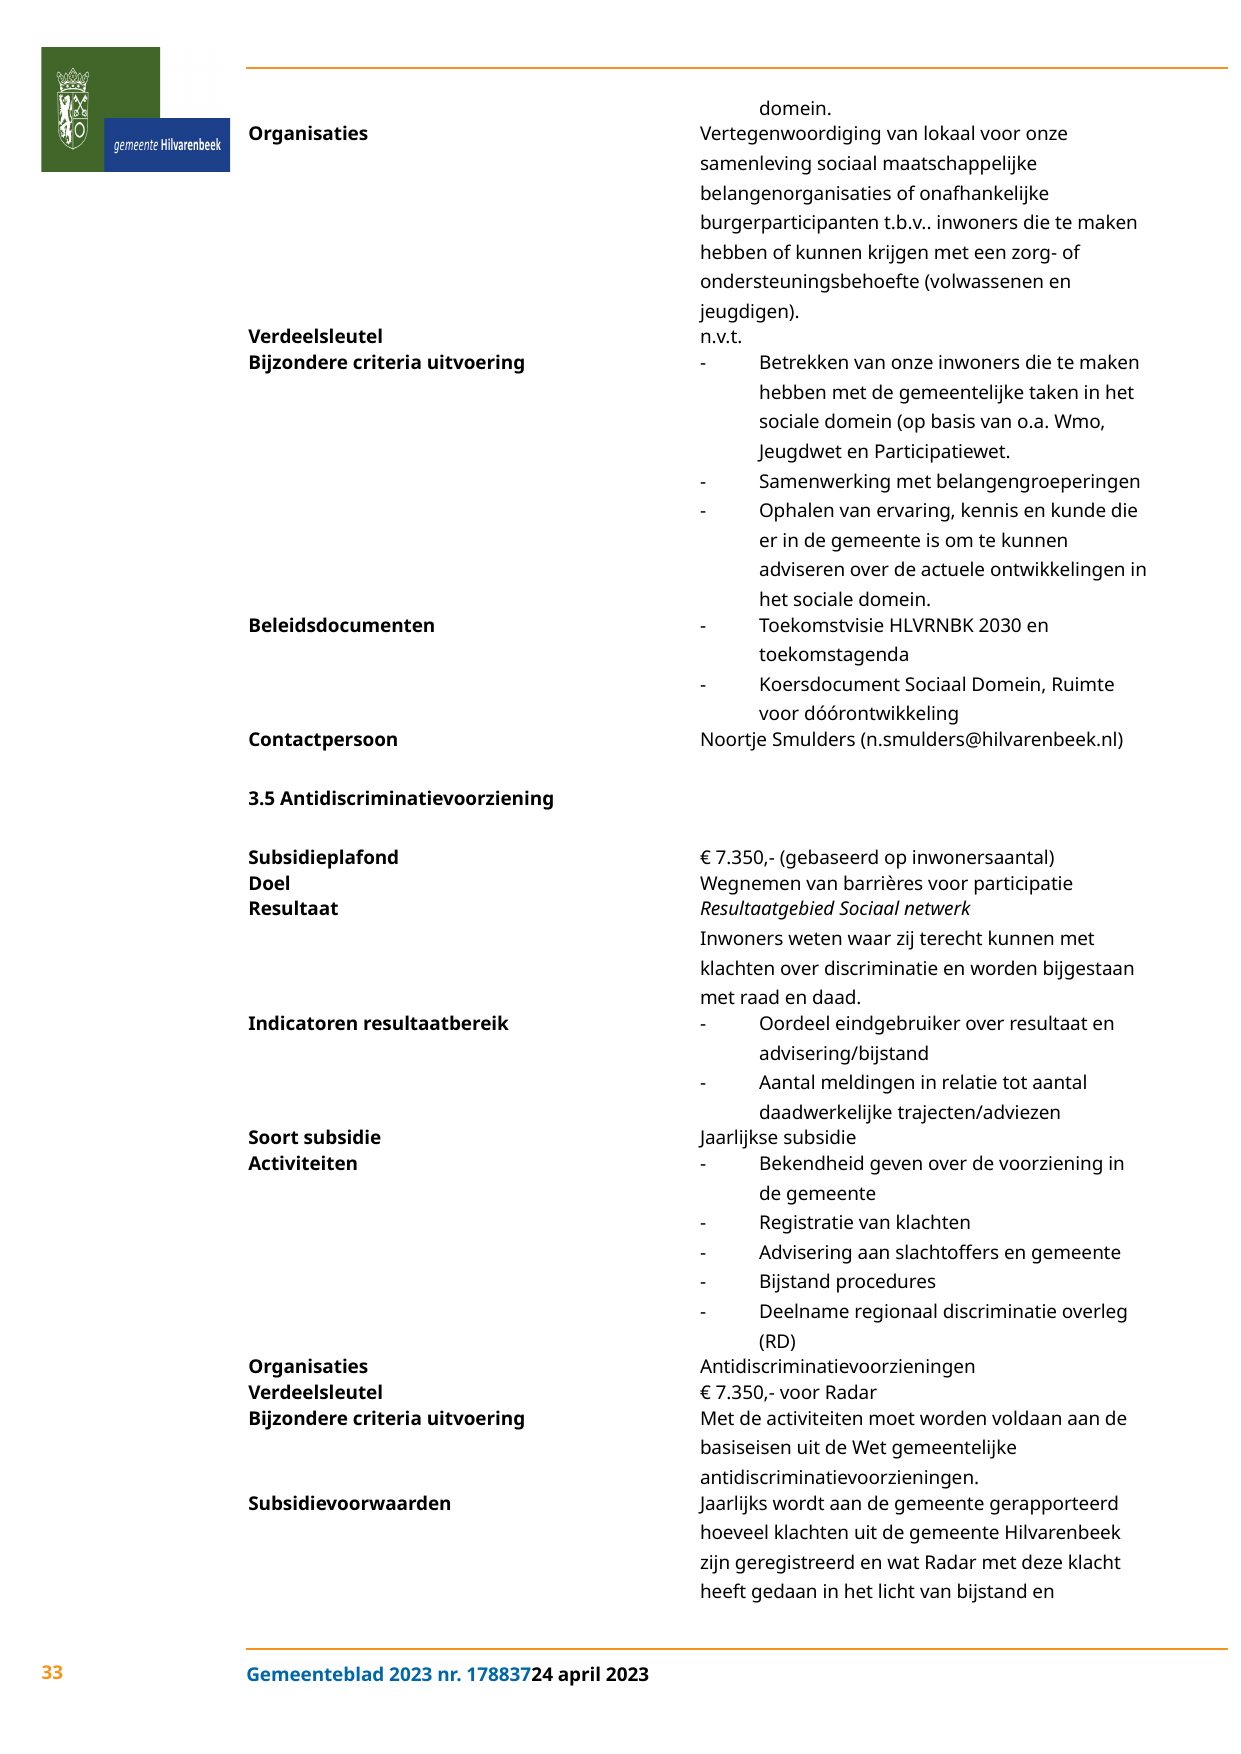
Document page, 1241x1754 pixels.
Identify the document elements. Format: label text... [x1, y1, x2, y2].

table_cell Met de activiteiten moet worden voldaan aan de basiseisen uit de Wet gemeentelijke antidiscriminatievoorzieningen. [700, 1405, 1152, 1490]
table_cell Organisaties [248, 121, 700, 324]
table_cell Subsidievoorwaarden [248, 1490, 700, 1604]
table_cell Doel [248, 870, 700, 896]
table_cell Jaarlijkse subsidie [700, 1125, 1152, 1150]
table_cell Indicatoren resultaatbereik [248, 1010, 700, 1124]
table_cell Activiteiten [248, 1150, 700, 1353]
table_cell Beleidsdocumenten [248, 612, 700, 726]
table_header € 7.350,- (gebaseerd op inwonersaantal) [700, 844, 1152, 870]
table_cell Verdeelsleutel [248, 324, 700, 349]
table_cell Organisaties [248, 1354, 700, 1379]
table_cell Antidiscriminatievoorzieningen [700, 1354, 1152, 1379]
table_cell n.v.t. [700, 324, 1152, 349]
table_cell € 7.350,- voor Radar [700, 1379, 1152, 1405]
table_cell Toekomstvisie HLVRNBK 2030 en toekomstagenda Koersdocument Sociaal Domein, Ruimte voor dóórontwikkeling [700, 612, 1152, 726]
table_cell Jaarlijks wordt aan de gemeente gerapporteerd hoeveel klachten uit de gemeente Hilvarenbeek zijn geregistreerd en wat Radar met deze klacht heeft gedaan in het licht van bijstand en [700, 1490, 1152, 1604]
picture [41, 47, 231, 172]
table_cell Verdeelsleutel [248, 1379, 700, 1405]
table_cell Resultaat [248, 896, 700, 1010]
table_cell Vertegenwoordiging van lokaal voor onze samenleving sociaal maatschappelijke belangenorganisaties of onafhankelijke burgerparticipanten t.b.v.. inwoners die te maken hebben of kunnen krijgen met een zorg- of ondersteuningsbehoefte (volwassenen en jeugdigen). [700, 121, 1152, 324]
table_cell Resultaatgebied Sociaal netwerk Inwoners weten waar zij terecht kunnen met klachten over discriminatie en worden bijgestaan met raad en daad. [700, 896, 1152, 1010]
table_cell domein. [700, 95, 1152, 121]
table_cell Betrekken van onze inwoners die te maken hebben met de gemeentelijke taken in het sociale domein (op basis van o.a. Wmo, Jeugdwet en Participatiewet. Samenwerking met belangengroeperingen Ophalen van ervaring, kennis en kunde die er in de gemeente is om te kunnen adviseren over de actuele ontwikkelingen in het sociale domein. [700, 350, 1152, 612]
table_cell Noortje Smulders (n.smulders@hilvarenbeek.nl) [700, 726, 1152, 752]
table_cell Wegnemen van barrières voor participatie [700, 870, 1152, 896]
table_cell Contactpersoon [248, 726, 700, 752]
table_cell Bijzondere criteria uitvoering [248, 350, 700, 612]
table_cell Soort subsidie [248, 1125, 700, 1150]
table_header Subsidieplafond [248, 844, 700, 870]
table_cell Bijzondere criteria uitvoering [248, 1405, 700, 1490]
text 3.5 Antidiscriminatievoorziening [248, 785, 1152, 811]
table_cell [248, 95, 700, 121]
table_cell Bekendheid geven over de voorziening in de gemeente Registratie van klachten Advisering aan slachtoffers en gemeente Bijstand procedures Deelname regionaal discriminatie overleg (RD) [700, 1150, 1152, 1353]
table_cell Oordeel eindgebruiker over resultaat en advisering/bijstand Aantal meldingen in relatie tot aantal daadwerkelijke trajecten/adviezen [700, 1010, 1152, 1124]
